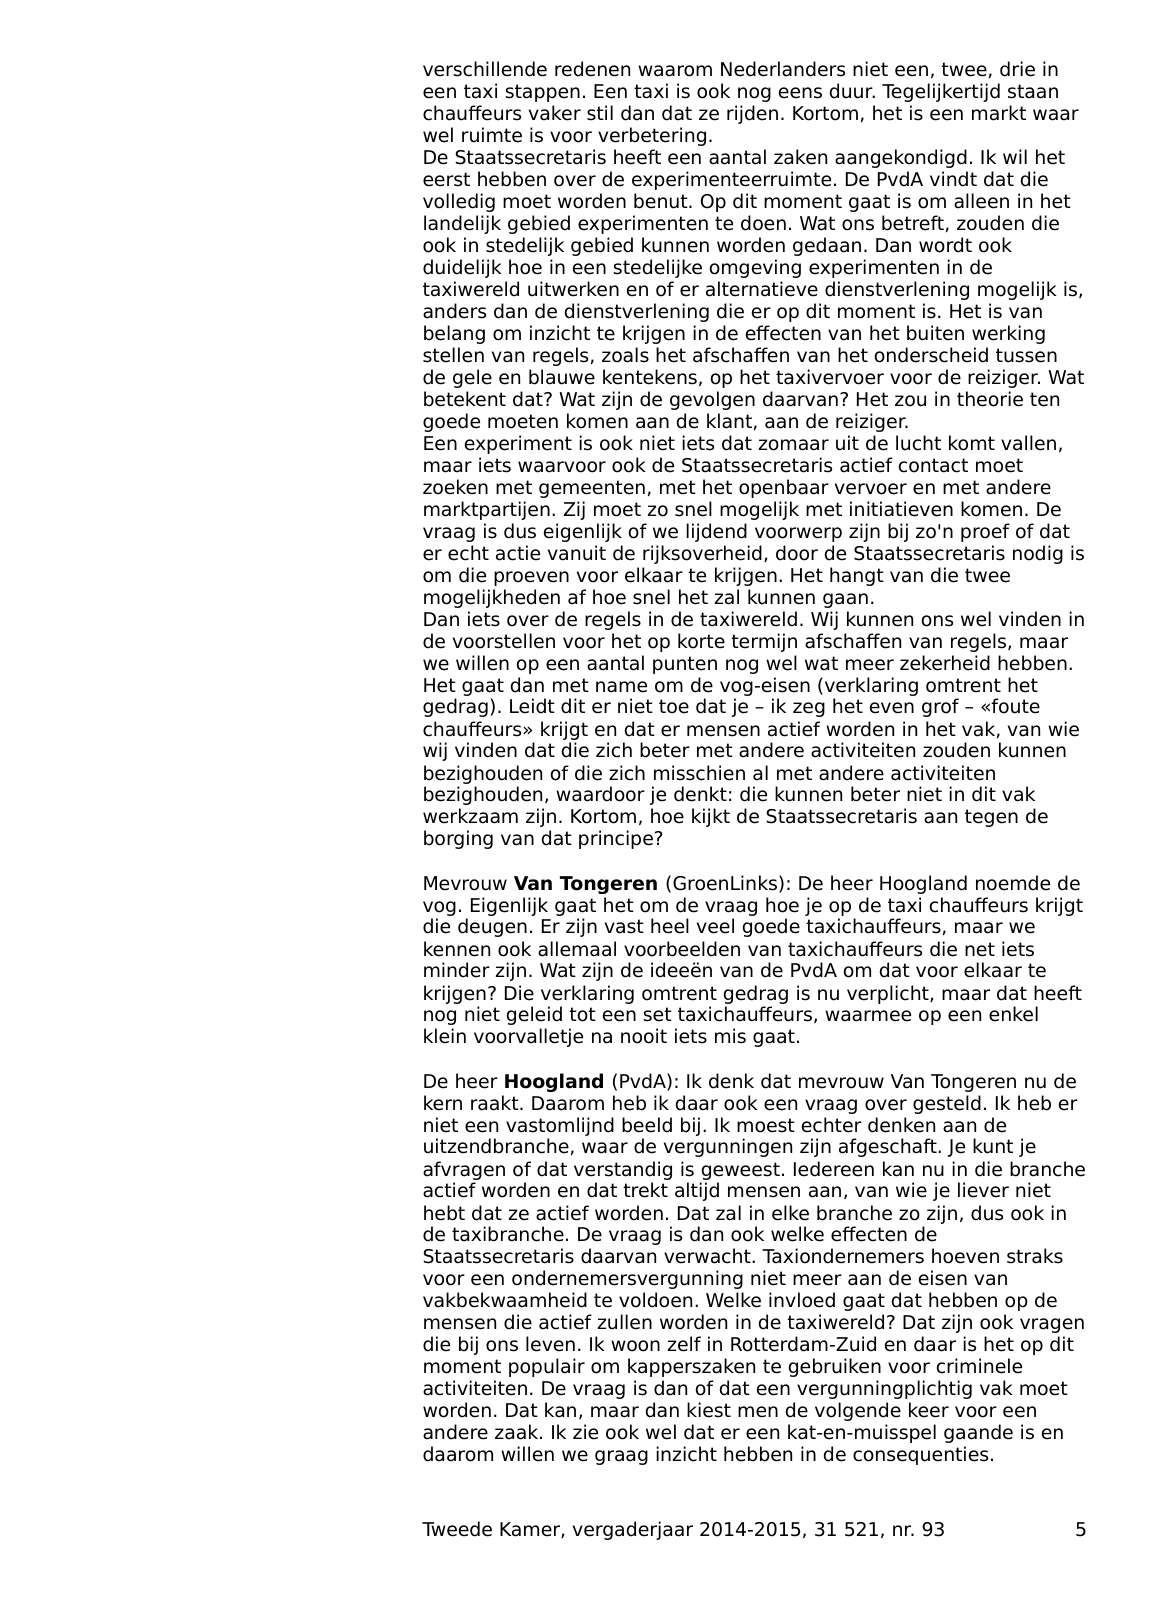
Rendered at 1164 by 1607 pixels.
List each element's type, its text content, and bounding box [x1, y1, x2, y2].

text verschillende redenen waarom Nederlanders niet een, twee, drie in een taxi stappen. Een taxi is ook nog eens duur. Tegelijkertijd staan chauffeurs vaker stil dan dat ze rijden. Kortom, het is een markt waar wel ruimte is voor verbetering. [422, 59, 1087, 147]
text Een experiment is ook niet iets dat zomaar uit de lucht komt vallen, maar iets waarvoor ook de Staatssecretaris actief contact moet zoeken met gemeenten, met het openbaar vervoer en met andere marktpartijen. Zij moet zo snel mogelijk met initiatieven komen. De vraag is dus eigenlijk of we lijdend voorwerp zijn bij zo'n proef of dat er echt actie vanuit de rijksoverheid, door de Staatssecretaris nodig is om die proeven voor elkaar te krijgen. Het hangt van die twee mogelijkheden af hoe snel het zal kunnen gaan. [422, 433, 1087, 608]
text De heer Hoogland (PvdA): Ik denk dat mevrouw Van Tongeren nu de kern raakt. Daarom heb ik daar ook een vraag over gesteld. Ik heb er niet een vastomlijnd beeld bij. Ik moest echter denken aan de uitzendbranche, waar de vergunningen zijn afgeschaft. Je kunt je afvragen of dat verstandig is geweest. Iedereen kan nu in die branche actief worden en dat trekt altijd mensen aan, van wie je liever niet hebt dat ze actief worden. Dat zal in elke branche zo zijn, dus ook in de taxibranche. De vraag is dan ook welke effecten de Staatssecretaris daarvan verwacht. Taxiondernemers hoeven straks voor een ondernemersvergunning niet meer aan de eisen van vakbekwaamheid te voldoen. Welke invloed gaat dat hebben op de mensen die actief zullen worden in de taxiwereld? Dat zijn ook vragen die bij ons leven. Ik woon zelf in Rotterdam-Zuid en daar is het op dit moment populair om kapperszaken te gebruiken voor criminele activiteiten. De vraag is dan of dat een vergunningplichtig vak moet worden. Dat kan, maar dan kiest men de volgende keer voor een andere zaak. Ik zie ook wel dat er een kat-en-muisspel gaande is en daarom willen we graag inzicht hebben in de consequenties. [422, 1071, 1087, 1466]
text De Staatssecretaris heeft een aantal zaken aangekondigd. Ik wil het eerst hebben over de experimenteerruimte. De PvdA vindt dat die volledig moet worden benut. Op dit moment gaat is om alleen in het landelijk gebied experimenten te doen. Wat ons betreft, zouden die ook in stedelijk gebied kunnen worden gedaan. Dan wordt ook duidelijk hoe in een stedelijke omgeving experimenten in de taxiwereld uitwerken en of er alternatieve dienstverlening mogelijk is, anders dan de dienstverlening die er op dit moment is. Het is van belang om inzicht te krijgen in de effecten van het buiten werking stellen van regels, zoals het afschaffen van het onderscheid tussen de gele en blauwe kentekens, op het taxivervoer voor de reiziger. Wat betekent dat? Wat zijn de gevolgen daarvan? Het zou in theorie ten goede moeten komen aan de klant, aan de reiziger. [422, 147, 1087, 433]
text Mevrouw Van Tongeren (GroenLinks): De heer Hoogland noemde de vog. Eigenlijk gaat het om de vraag hoe je op de taxi chauffeurs krijgt die deugen. Er zijn vast heel veel goede taxichauffeurs, maar we kennen ook allemaal voorbeelden van taxichauffeurs die net iets minder zijn. Wat zijn de ideeën van de PvdA om dat voor elkaar te krijgen? Die verklaring omtrent gedrag is nu verplicht, maar dat heeft nog niet geleid tot een set taxichauffeurs, waarmee op een enkel klein voorvalletje na nooit iets mis gaat. [422, 872, 1087, 1048]
text Dan iets over de regels in de taxiwereld. Wij kunnen ons wel vinden in de voorstellen voor het op korte termijn afschaffen van regels, maar we willen op een aantal punten nog wel wat meer zekerheid hebben. Het gaat dan met name om de vog-eisen (verklaring omtrent het gedrag). Leidt dit er niet toe dat je – ik zeg het even grof – «foute chauffeurs» krijgt en dat er mensen actief worden in het vak, van wie wij vinden dat die zich beter met andere activiteiten zouden kunnen bezighouden of die zich misschien al met andere activiteiten bezighouden, waardoor je denkt: die kunnen beter niet in dit vak werkzaam zijn. Kortom, hoe kijkt de Staatssecretaris aan tegen de borging van dat principe? [422, 608, 1087, 850]
